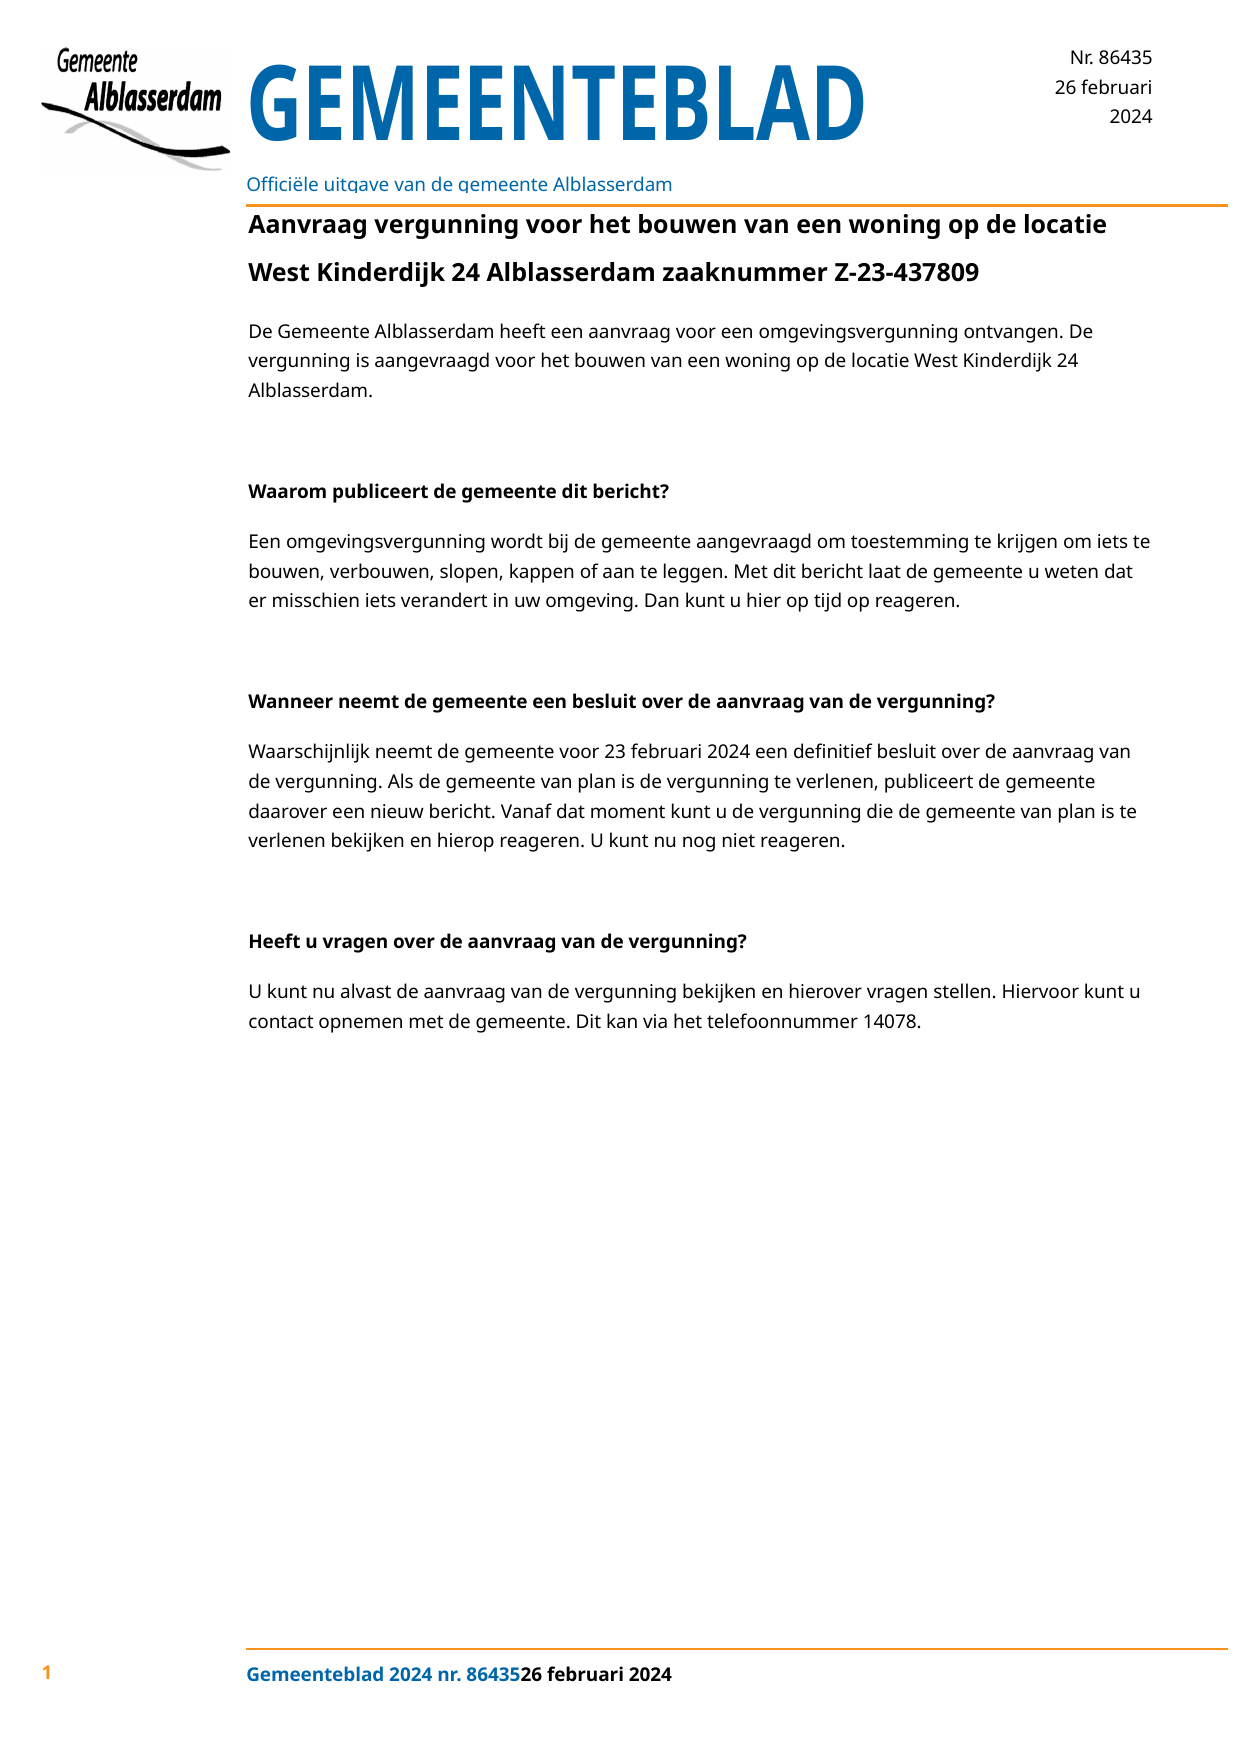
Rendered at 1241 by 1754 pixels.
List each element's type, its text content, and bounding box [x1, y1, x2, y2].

text U kunt nu alvast de aanvraag van de vergunning bekijken en hierover vragen stellen. Hiervoor kunt u contact opnemen met de gemeente. Dit kan via het telefoonnummer 14078. [248, 979, 1152, 1034]
text Heeft u vragen over de aanvraag van de vergunning? [248, 928, 1152, 954]
text Wanneer neemt de gemeente een besluit over de aanvraag van de vergunning? [248, 688, 1152, 714]
text De Gemeente Alblasserdam heeft een aanvraag voor een omgevingsvergunning ontvangen. De vergunning is aangevraagd voor het bouwen van een woning op de locatie West Kinderdijk 24 Alblasserdam. [248, 318, 1152, 403]
text Aanvraag vergunning voor het bouwen van een woning op de locatie West Kinderdijk 24 Alblasserdam zaaknummer Z-23-437809 [248, 207, 1152, 288]
text Een omgevingsvergunning wordt bij de gemeente aangevraagd om toestemming te krijgen om iets te bouwen, verbouwen, slopen, kappen of aan te leggen. Met dit bericht laat de gemeente u weten dat er misschien iets verandert in uw omgeving. Dan kunt u hier op tijd op reageren. [248, 528, 1152, 613]
text Waarom publiceert de gemeente dit bericht? [248, 478, 1152, 504]
picture [41, 47, 231, 172]
text Waarschijnlijk neemt de gemeente voor 23 februari 2024 een definitief besluit over de aanvraag van de vergunning. Als de gemeente van plan is de vergunning te verlenen, publiceert de gemeente daarover een nieuw bericht. Vanaf dat moment kunt u de vergunning die de gemeente van plan is te verlenen bekijken en hierop reageren. U kunt nu nog niet reageren. [248, 739, 1152, 853]
